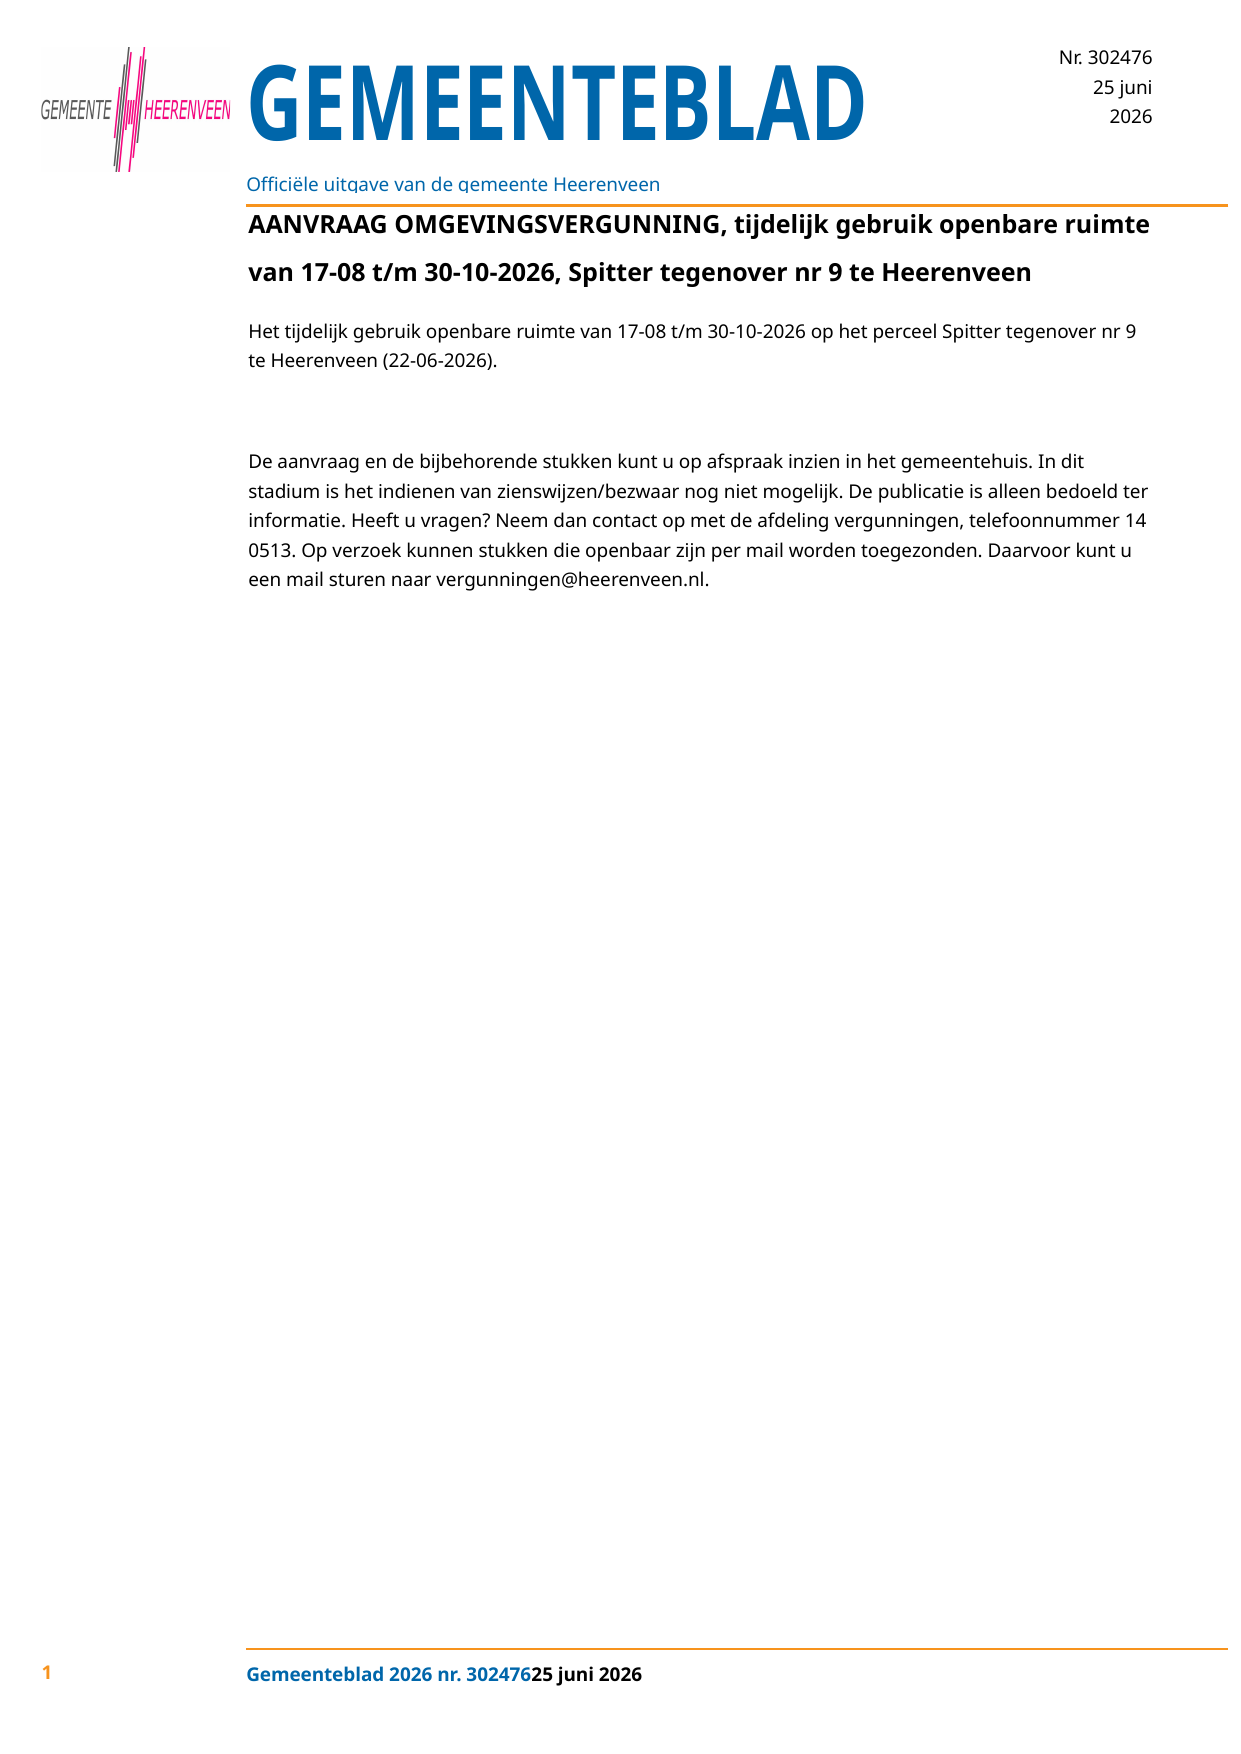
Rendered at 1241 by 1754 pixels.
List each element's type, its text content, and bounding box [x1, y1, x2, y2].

text Het tijdelijk gebruik openbare ruimte van 17-08 t/m 30-10-2026 op het perceel Spitter tegenover nr 9 te Heerenveen (22-06-2026). [248, 318, 1152, 373]
text De aanvraag en de bijbehorende stukken kunt u op afspraak inzien in het gemeentehuis. In dit stadium is het indienen van zienswijzen/bezwaar nog niet mogelijk. De publicatie is alleen bedoeld ter informatie. Heeft u vragen? Neem dan contact op met de afdeling vergunningen, telefoonnummer 14 0513. Op verzoek kunnen stukken die openbaar zijn per mail worden toegezonden. Daarvoor kunt u een mail sturen naar vergunningen@heerenveen.nl. [248, 448, 1152, 592]
picture [41, 47, 231, 172]
text AANVRAAG OMGEVINGSVERGUNNING, tijdelijk gebruik openbare ruimte van 17-08 t/m 30-10-2026, Spitter tegenover nr 9 te Heerenveen [248, 207, 1152, 288]
